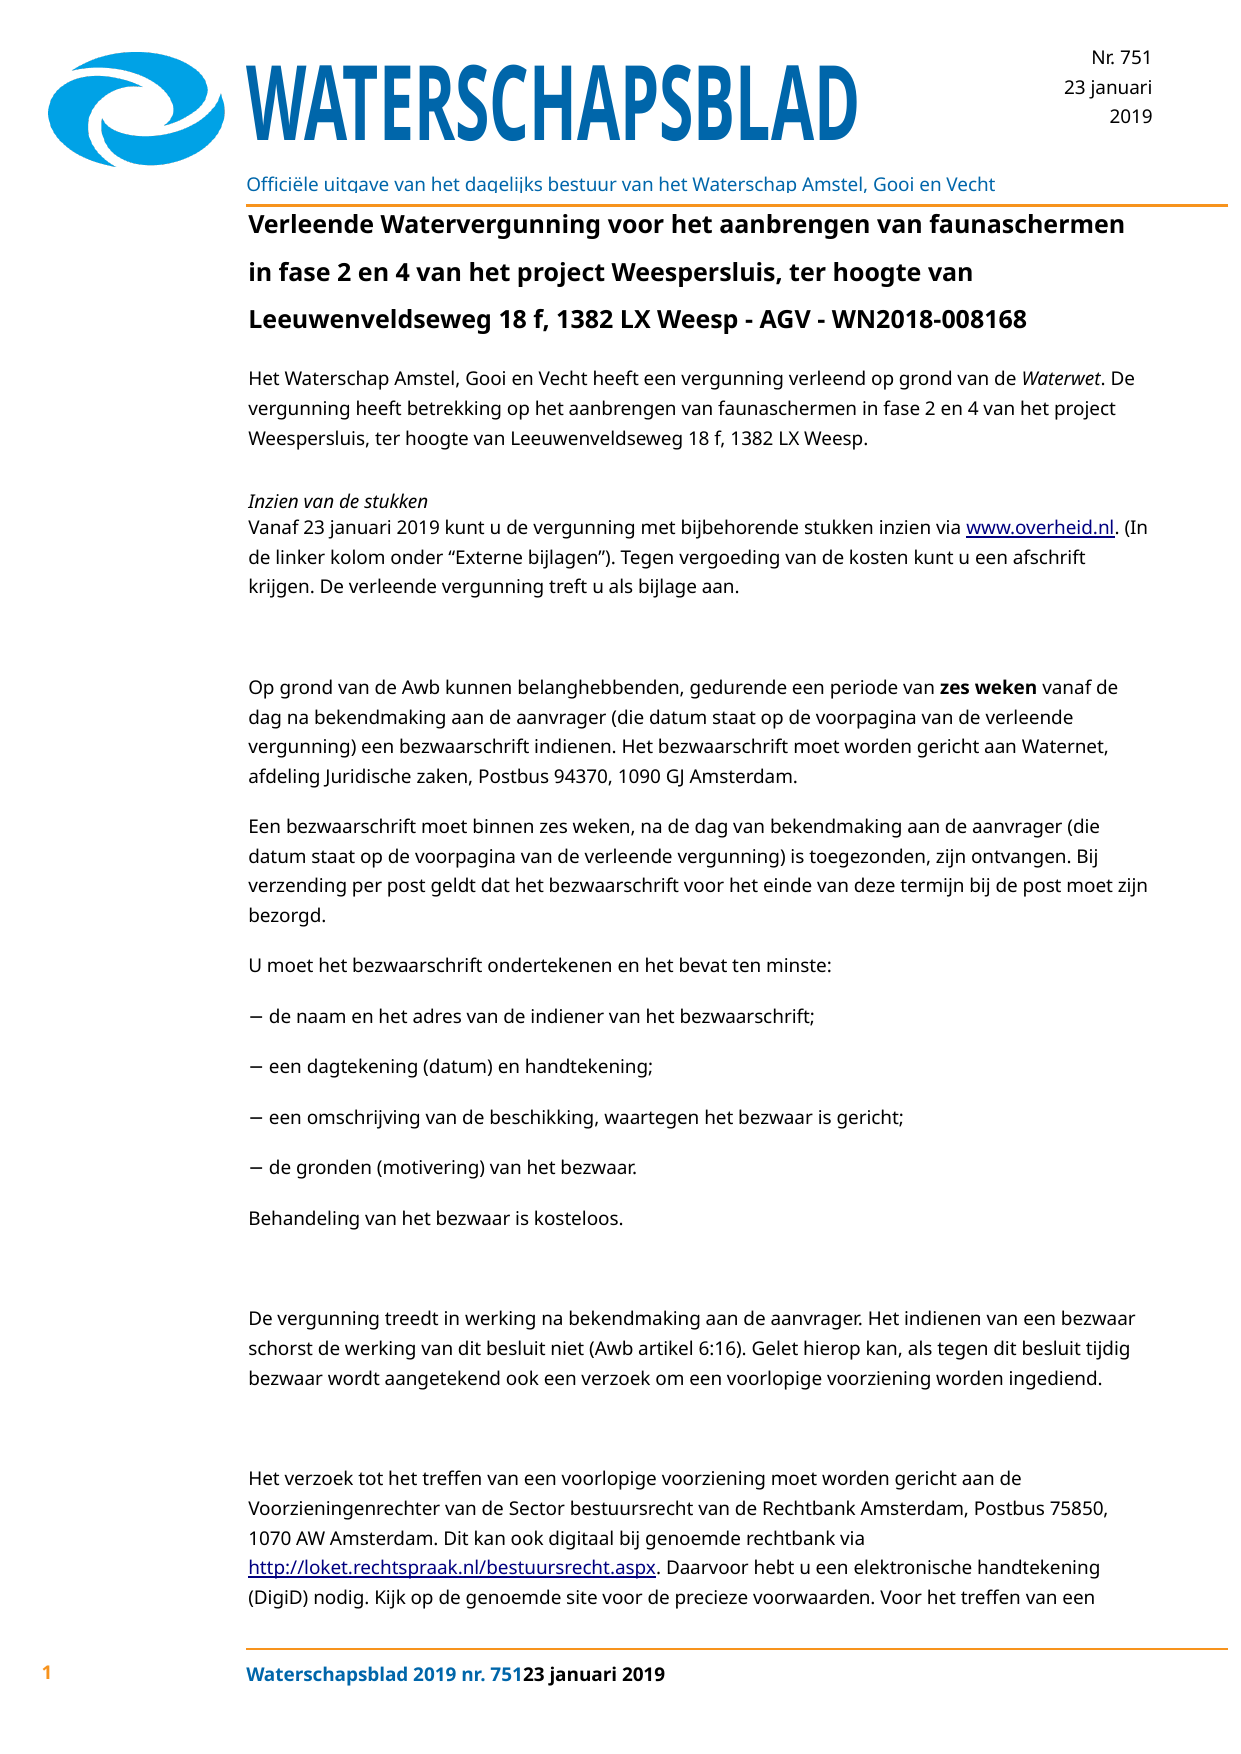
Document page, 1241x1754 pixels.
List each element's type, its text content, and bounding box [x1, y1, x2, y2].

text Een bezwaarschrift moet binnen zes weken, na de dag van bekendmaking aan de aanvrager (die datum staat op de voorpagina van de verleende vergunning) is toegezonden, zijn ontvangen. Bij verzending per post geldt dat het bezwaarschrift voor het einde van deze termijn bij de post moet zijn bezorgd. [248, 813, 1152, 928]
text Op grond van de Awb kunnen belanghebbenden, gedurende een periode van zes weken vanaf de dag na bekendmaking aan de aanvrager (die datum staat op de voorpagina van de verleende vergunning) een bezwaarschrift indienen. Het bezwaarschrift moet worden gericht aan Waternet, afdeling Juridische zaken, Postbus 94370, 1090 GJ Amsterdam. [248, 674, 1152, 789]
text U moet het bezwaarschrift ondertekenen en het bevat ten minste: [248, 953, 1152, 978]
text Vanaf 23 januari 2019 kunt u de vergunning met bijbehorende stukken inzien via www.overheid.nl. (In de linker kolom onder “Externe bijlagen”). Tegen vergoeding van de kosten kunt u een afschrift krijgen. De verleende vergunning treft u als bijlage aan. [248, 514, 1152, 599]
text Behandeling van het bezwaar is kosteloos. [248, 1205, 1152, 1231]
text Het verzoek tot het treffen van een voorlopige voorziening moet worden gericht aan de Voorzieningenrechter van de Sector bestuursrecht van de Rechtbank Amsterdam, Postbus 75850, 1070 AW Amsterdam. Dit kan ook digitaal bij genoemde rechtbank via http://loket.rechtspraak.nl/bestuursrecht.aspx. Daarvoor hebt u een elektronische handtekening (DigiD) nodig. Kijk op de genoemde site voor de precieze voorwaarden. Voor het treffen van een [248, 1466, 1152, 1610]
text Inzien van de stukken [248, 489, 1152, 514]
text − de naam en het adres van de indiener van het bezwaarschrift; [248, 1003, 1152, 1029]
text Het Waterschap Amstel, Gooi en Vecht heeft een vergunning verleend op grond van de Waterwet. De vergunning heeft betrekking op het aanbrengen van faunaschermen in fase 2 en 4 van het project Weespersluis, ter hoogte van Leeuwenveldseweg 18 f, 1382 LX Weesp. [248, 366, 1152, 450]
text De vergunning treedt in werking na bekendmaking aan de aanvrager. Het indienen van een bezwaar schorst de werking van dit besluit niet (Awb artikel 6:16). Gelet hierop kan, als tegen dit besluit tijdig bezwaar wordt aangetekend ook een verzoek om een voorlopige voorziening worden ingediend. [248, 1306, 1152, 1391]
text − een dagtekening (datum) en handtekening; [248, 1053, 1152, 1079]
text − de gronden (motivering) van het bezwaar. [248, 1154, 1152, 1180]
picture [41, 47, 231, 172]
text Verleende Watervergunning voor het aanbrengen van faunaschermen in fase 2 en 4 van het project Weespersluis, ter hoogte van Leeuwenveldseweg 18 f, 1382 LX Weesp - AGV - WN2018-008168 [248, 207, 1152, 336]
text − een omschrijving van de beschikking, waartegen het bezwaar is gericht; [248, 1104, 1152, 1130]
